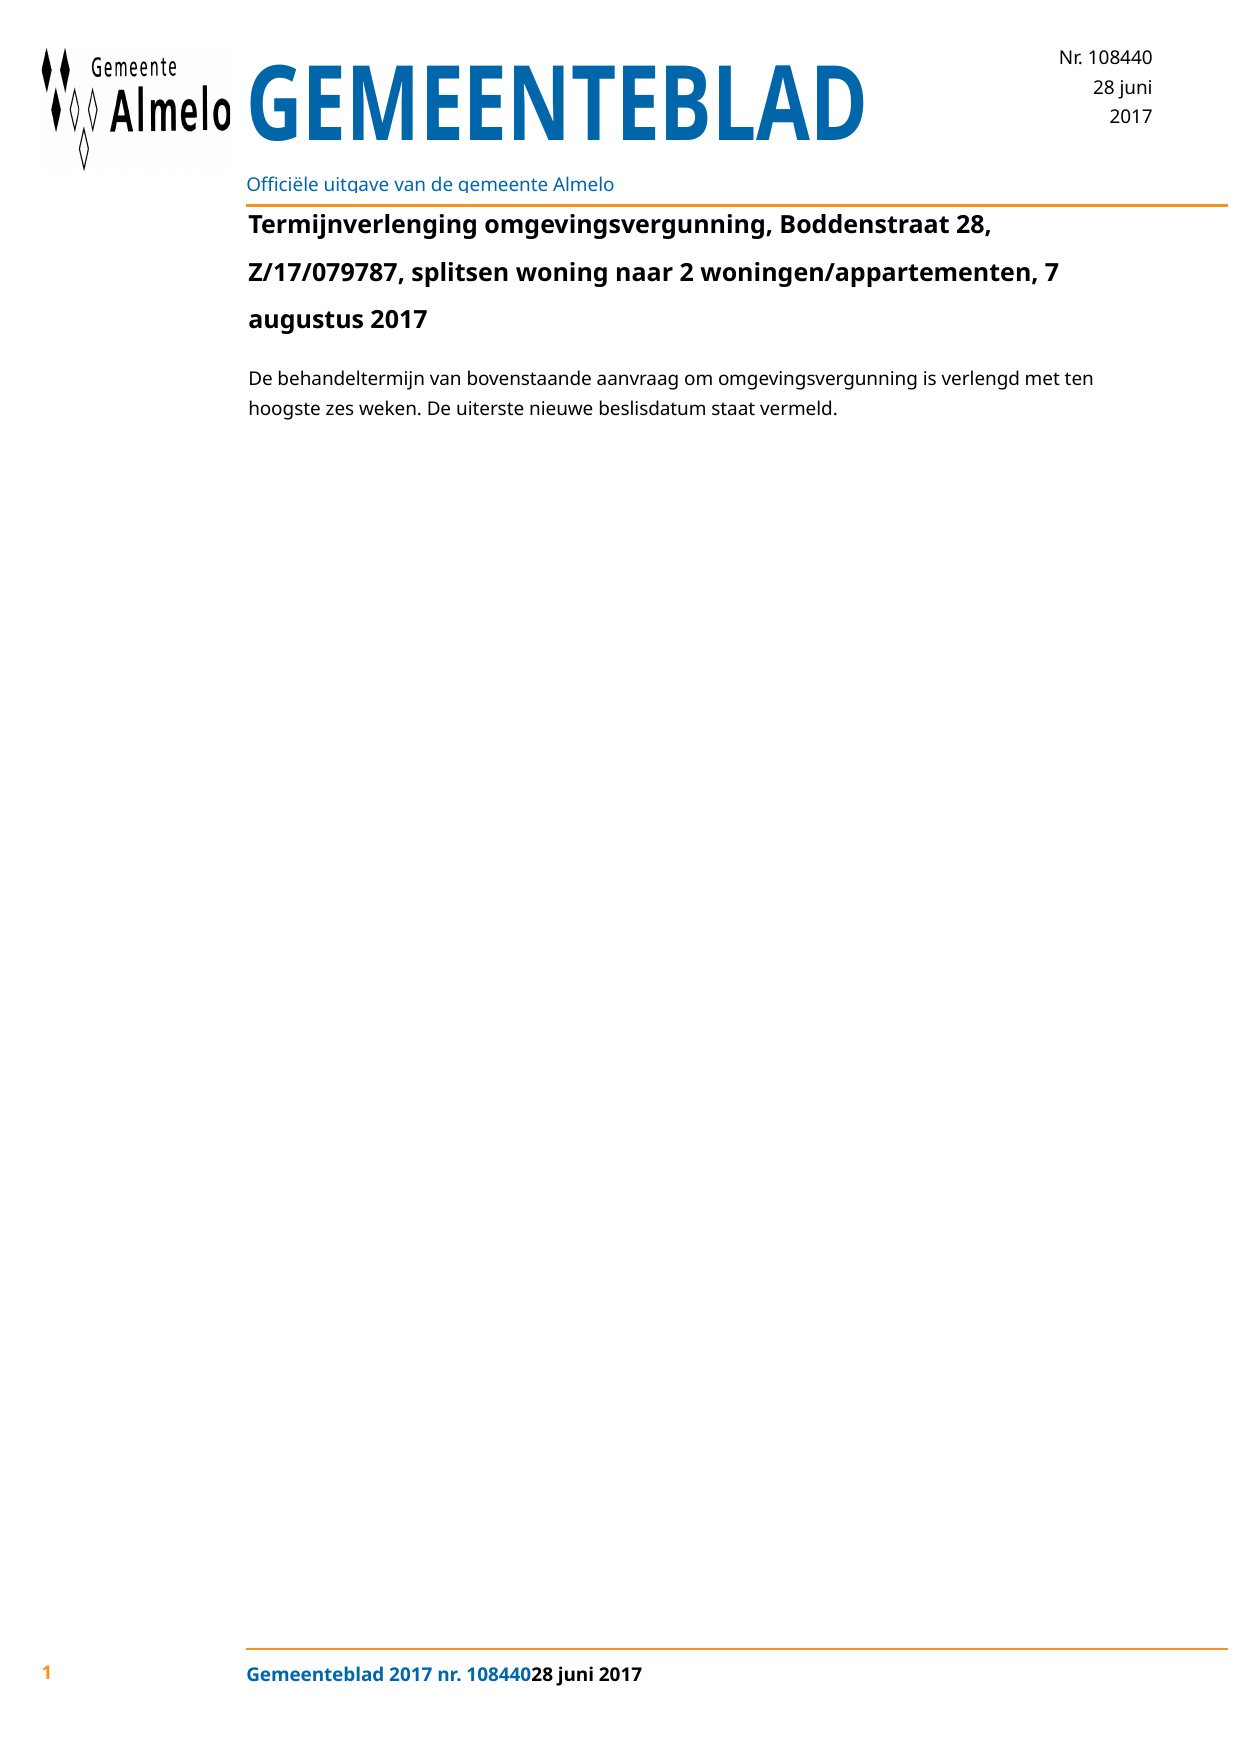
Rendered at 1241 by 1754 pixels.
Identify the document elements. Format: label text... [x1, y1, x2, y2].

picture [41, 47, 231, 172]
text De behandeltermijn van bovenstaande aanvraag om omgevingsvergunning is verlengd met ten hoogste zes weken. De uiterste nieuwe beslisdatum staat vermeld. [248, 366, 1152, 421]
text Termijnverlenging omgevingsvergunning, Boddenstraat 28, Z/17/079787, splitsen woning naar 2 woningen/appartementen, 7 augustus 2017 [248, 207, 1152, 336]
